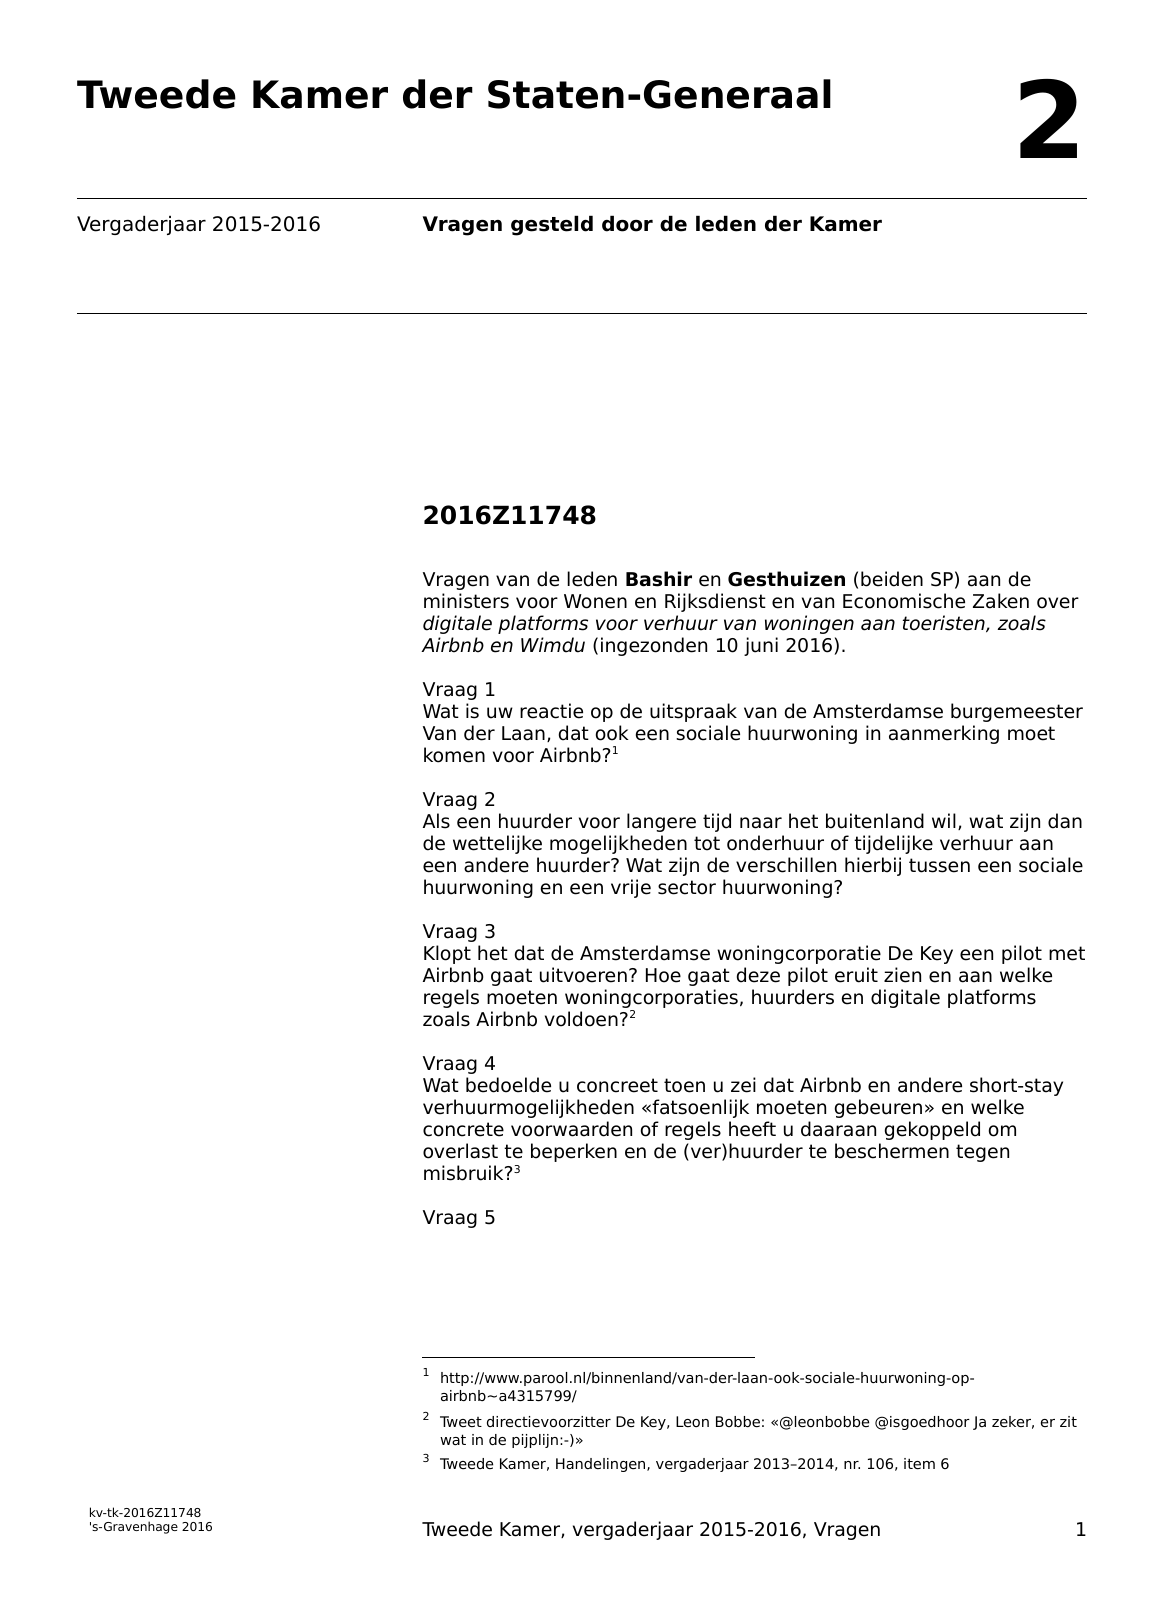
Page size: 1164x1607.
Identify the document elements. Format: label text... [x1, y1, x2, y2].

text Klopt het dat de Amsterdamse woningcorporatie De Key een pilot met Airbnb gaat uitvoeren? Hoe gaat deze pilot eruit zien en aan welke regels moeten woningcorporaties, huurders en digitale platforms zoals Airbnb voldoen? [422, 943, 1087, 1031]
text Tweet directievoorzitter De Key, Leon Bobbe: «‏@leonbobbe @isgoedhoor Ja zeker, er zit wat in de pijplijn:-)» [422, 1408, 1087, 1449]
text Tweede Kamer, Handelingen, vergaderjaar 2013–2014, nr. 106, item 6 [422, 1452, 1087, 1474]
table_header 2 [886, 59, 1087, 198]
text Als een huurder voor langere tijd naar het buitenland wil, wat zijn dan de wettelijke mogelijkheden tot onderhuur of tijdelijke verhuur aan een andere huurder? Wat zijn de verschillen hierbij tussen een sociale huurwoning en een vrije sector huurwoning? [422, 811, 1087, 899]
text Vraag 4 [422, 1053, 1087, 1075]
text kv-tk-2016Z11748 [88, 1506, 323, 1520]
table_cell Vergaderjaar 2015-2016 [77, 199, 422, 313]
table_cell Vragen gesteld door de leden der Kamer [422, 199, 1087, 313]
text 2016Z11748 [422, 501, 1087, 531]
text Wat bedoelde u concreet toen u zei dat Airbnb en andere short-stay verhuurmogelijkheden «fatsoenlijk moeten gebeuren» en welke concrete voorwaarden of regels heeft u daaraan gekoppeld om overlast te beperken en de (ver)huurder te beschermen tegen misbruik? [422, 1075, 1087, 1185]
text Vragen van de leden Bashir en Gesthuizen (beiden SP) aan de ministers voor Wonen en Rijksdienst en van Economische Zaken over digitale platforms voor verhuur van woningen aan toeristen, zoals Airbnb en Wimdu (ingezonden 10 juni 2016). [422, 569, 1087, 657]
text Vraag 1 [422, 679, 1087, 701]
text Vraag 3 [422, 921, 1087, 943]
text http://www.parool.nl/binnenland/van-der-laan-ook-sociale-huurwoning-op-airbnb~a4315799/ [422, 1366, 1087, 1405]
table_header Tweede Kamer der Staten-Generaal [77, 59, 886, 198]
text Vraag 5 [422, 1207, 1087, 1229]
text Vraag 2 [422, 789, 1087, 811]
text 's-Gravenhage 2016 [88, 1520, 323, 1534]
text Wat is uw reactie op de uitspraak van de Amsterdamse burgemeester Van der Laan, dat ook een sociale huurwoning in aanmerking moet komen voor Airbnb? [422, 701, 1087, 767]
